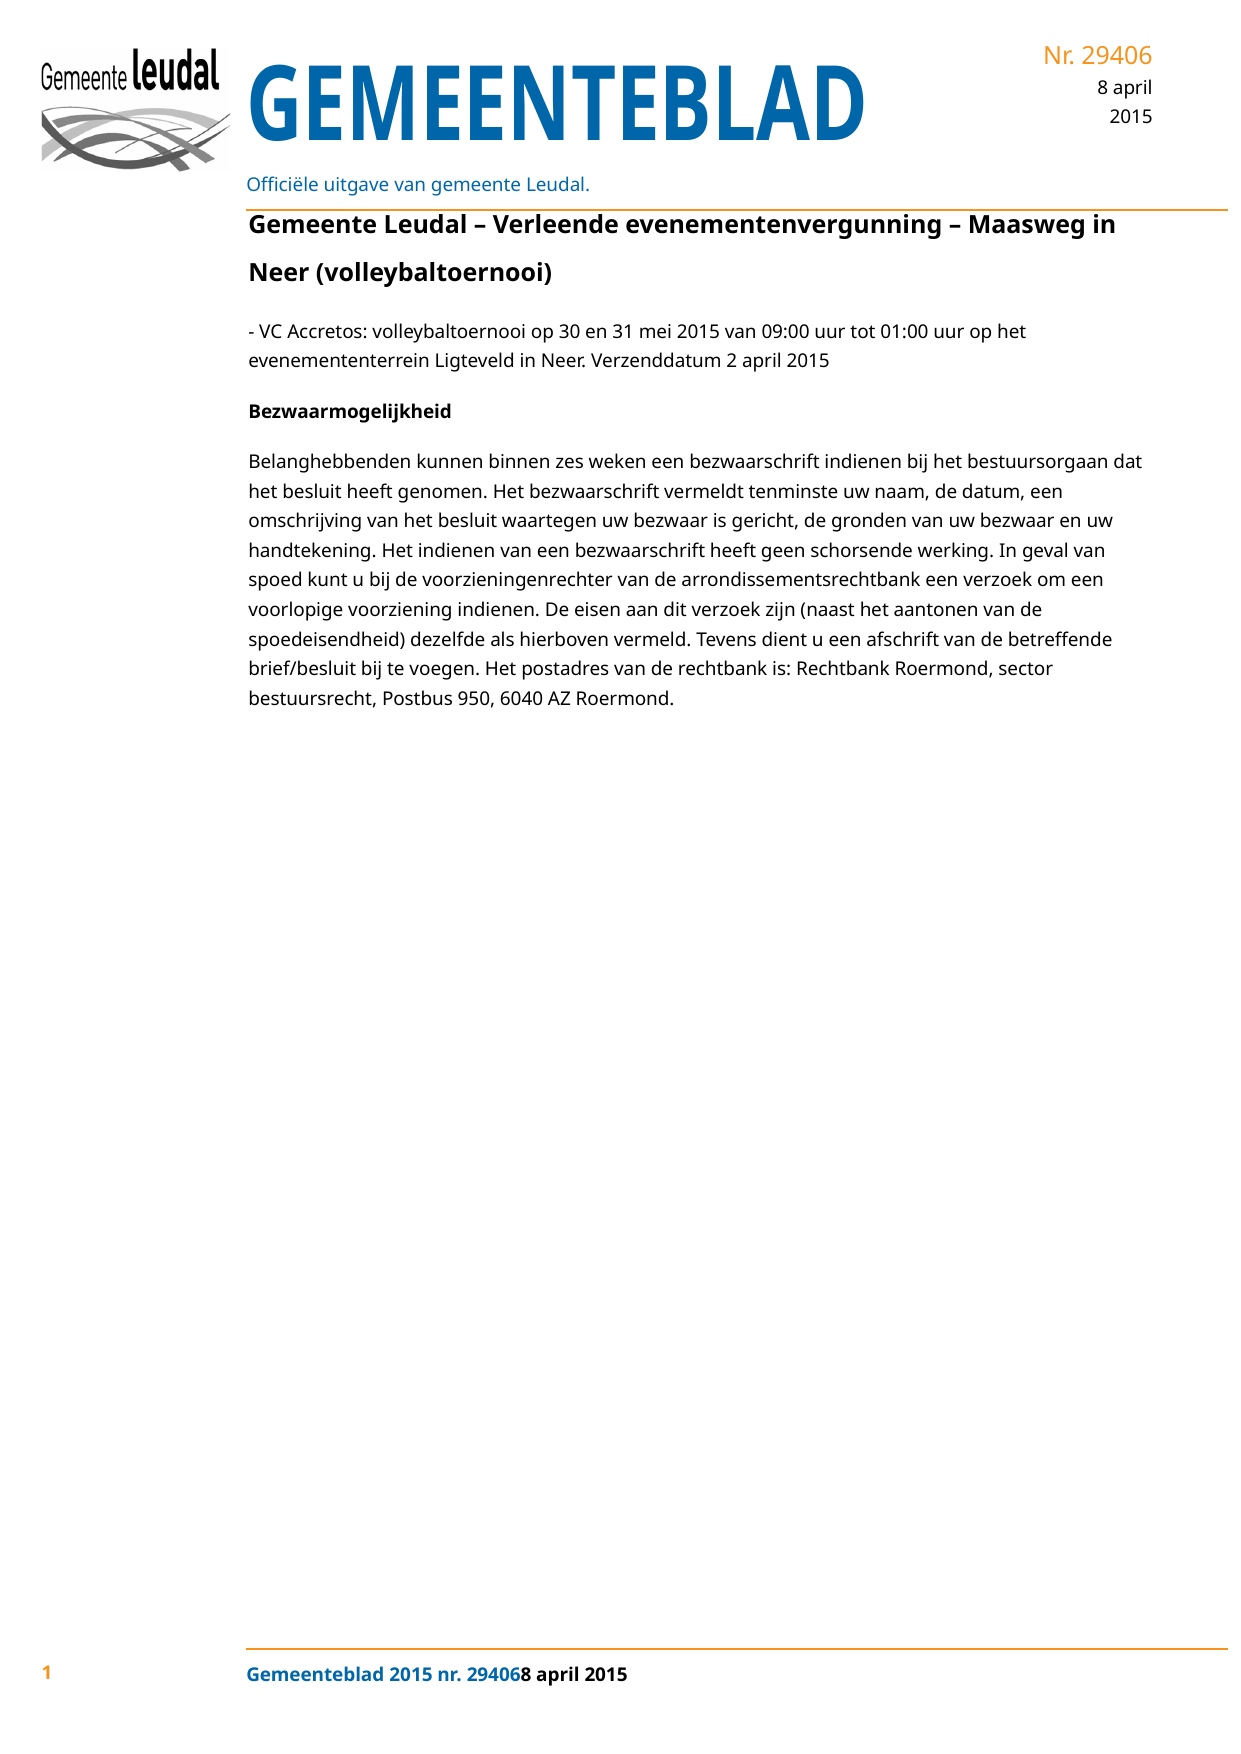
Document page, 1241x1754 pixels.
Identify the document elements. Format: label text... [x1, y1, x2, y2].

text Gemeente Leudal – Verleende evenementenvergunning – Maasweg in Neer (volleybaltoernooi) [248, 211, 1152, 288]
text - VC Accretos: volleybaltoernooi op 30 en 31 mei 2015 van 09:00 uur tot 01:00 uur op het evenemententerrein Ligteveld in Neer. Verzenddatum 2 april 2015 [248, 318, 1152, 373]
picture [41, 47, 231, 172]
text Belanghebbenden kunnen binnen zes weken een bezwaarschrift indienen bij het bestuursorgaan dat het besluit heeft genomen. Het bezwaarschrift vermeldt tenminste uw naam, de datum, een omschrijving van het besluit waartegen uw bezwaar is gericht, de gronden van uw bezwaar en uw handtekening. Het indienen van een bezwaarschrift heeft geen schorsende werking. In geval van spoed kunt u bij de voorzieningenrechter van de arrondissementsrechtbank een verzoek om een voorlopige voorziening indienen. De eisen aan dit verzoek zijn (naast het aantonen van de spoedeisendheid) dezelfde als hierboven vermeld. Tevens dient u een afschrift van de betreffende brief/besluit bij te voegen. Het postadres van de rechtbank is: Rechtbank Roermond, sector bestuursrecht, Postbus 950, 6040 AZ Roermond. [248, 448, 1152, 711]
text Bezwaarmogelijkheid [248, 398, 1152, 424]
